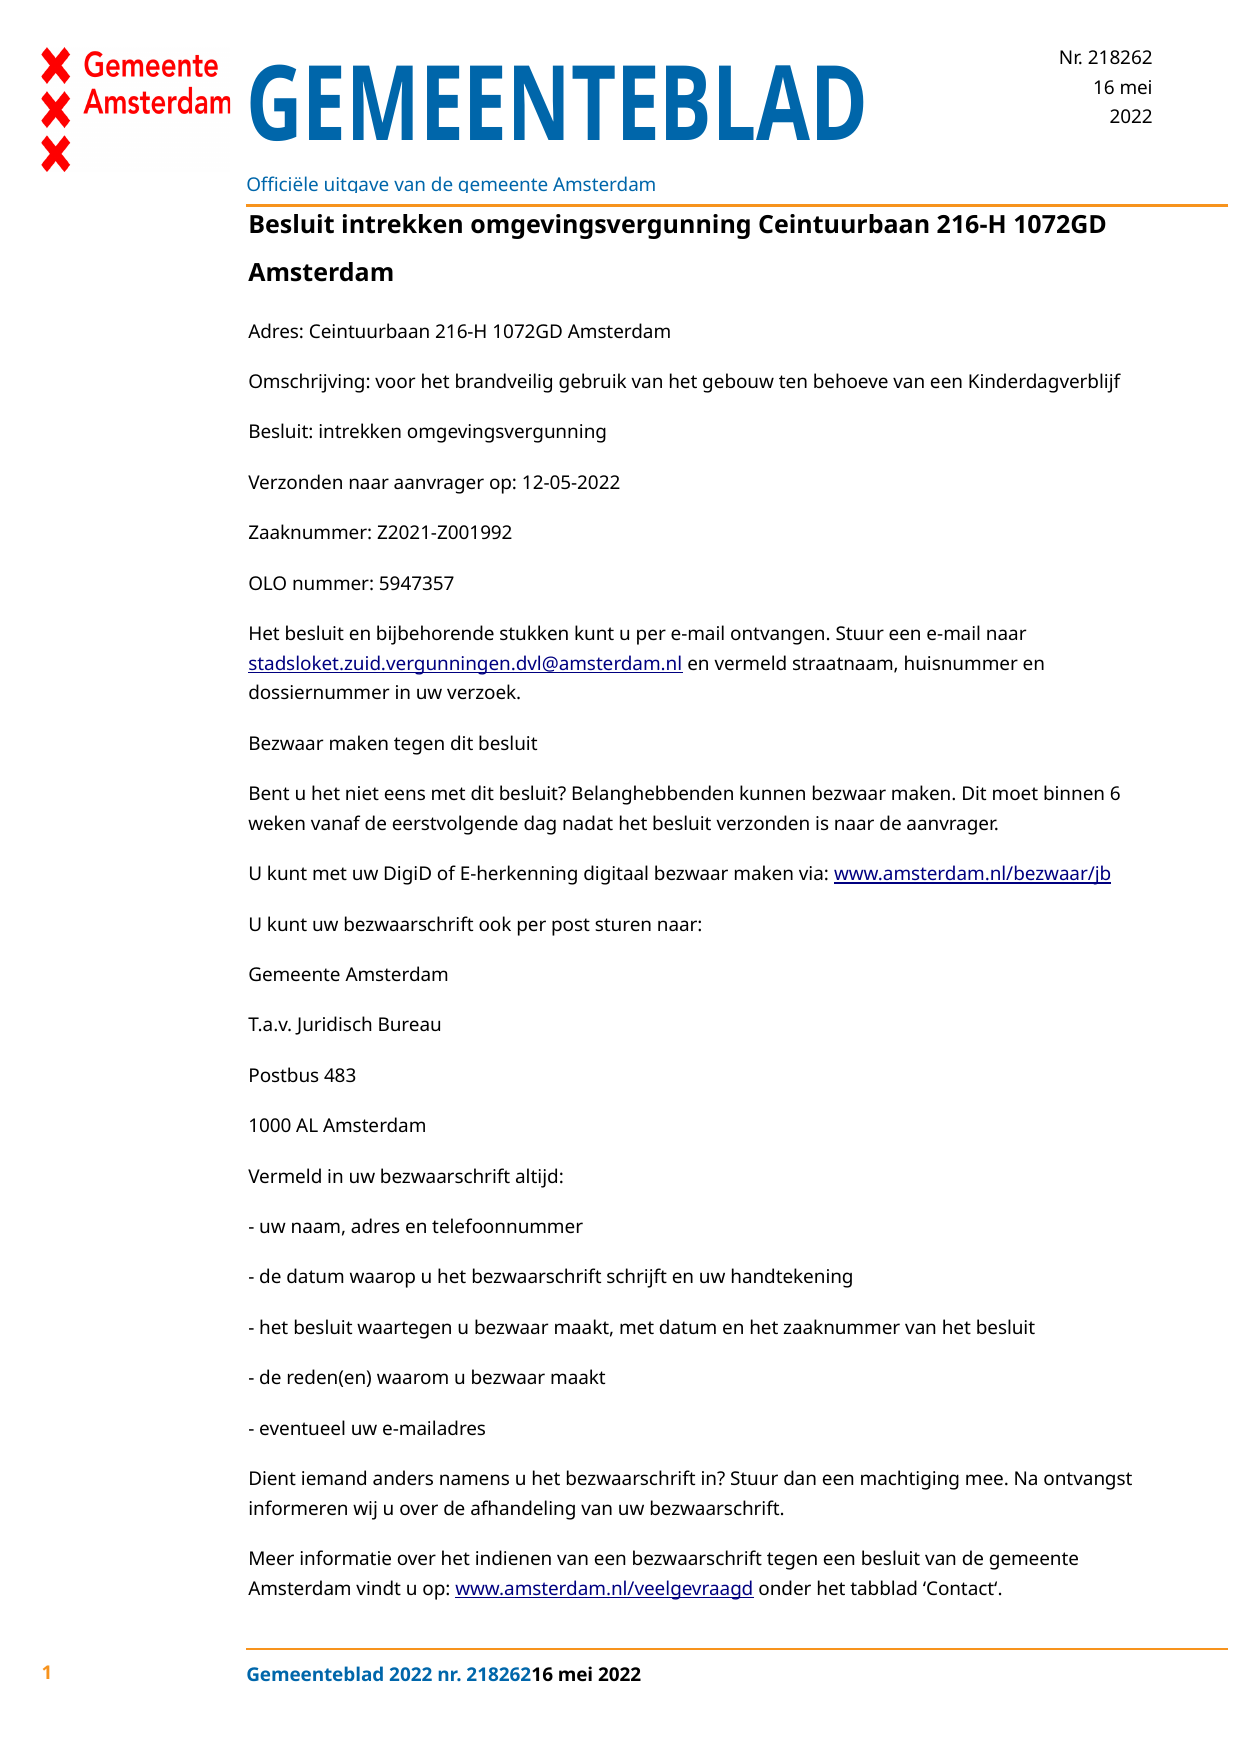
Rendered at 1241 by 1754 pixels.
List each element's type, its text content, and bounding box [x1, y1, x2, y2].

text Dient iemand anders namens u het bezwaarschrift in? Stuur dan een machtiging mee. Na ontvangst informeren wij u over de afhandeling van uw bezwaarschrift. [248, 1465, 1152, 1521]
text Omschrijving: voor het brandveilig gebruik van het gebouw ten behoeve van een Kinderdagverblijf [248, 368, 1152, 394]
text Besluit intrekken omgevingsvergunning Ceintuurbaan 216-H 1072GD Amsterdam [248, 207, 1152, 288]
text Gemeente Amsterdam [248, 961, 1152, 987]
text Verzonden naar aanvrager op: 12-05-2022 [248, 469, 1152, 495]
text - het besluit waartegen u bezwaar maakt, met datum en het zaaknummer van het besluit [248, 1314, 1152, 1340]
text Adres: Ceintuurbaan 216-H 1072GD Amsterdam [248, 318, 1152, 344]
text Bent u het niet eens met dit besluit? Belanghebbenden kunnen bezwaar maken. Dit moet binnen 6 weken vanaf de eerstvolgende dag nadat het besluit verzonden is naar de aanvrager. [248, 780, 1152, 836]
text Zaaknummer: Z2021-Z001992 [248, 519, 1152, 545]
text Vermeld in uw bezwaarschrift altijd: [248, 1163, 1152, 1189]
picture [41, 47, 231, 172]
text T.a.v. Juridisch Bureau [248, 1012, 1152, 1037]
text - de reden(en) waarom u bezwaar maakt [248, 1364, 1152, 1390]
text OLO nummer: 5947357 [248, 570, 1152, 596]
text Besluit: intrekken omgevingsvergunning [248, 419, 1152, 444]
text 1000 AL Amsterdam [248, 1112, 1152, 1138]
text - de datum waarop u het bezwaarschrift schrijft en uw handtekening [248, 1264, 1152, 1289]
text Postbus 483 [248, 1062, 1152, 1088]
text Het besluit en bijbehorende stukken kunt u per e-mail ontvangen. Stuur een e-mail naar stadsloket.zuid.vergunningen.dvl@amsterdam.nl en vermeld straatnaam, huisnummer en dossiernummer in uw verzoek. [248, 620, 1152, 705]
text - uw naam, adres en telefoonnummer [248, 1213, 1152, 1239]
text U kunt uw bezwaarschrift ook per post sturen naar: [248, 911, 1152, 937]
text Meer informatie over het indienen van een bezwaarschrift tegen een besluit van de gemeente Amsterdam vindt u op: www.amsterdam.nl/veelgevraagd onder het tabblad ‘Contact‘. [248, 1545, 1152, 1601]
text - eventueel uw e-mailadres [248, 1415, 1152, 1441]
text Bezwaar maken tegen dit besluit [248, 730, 1152, 756]
text U kunt met uw DigiD of E-herkenning digitaal bezwaar maken via: www.amsterdam.nl/bezwaar/jb [248, 860, 1152, 886]
